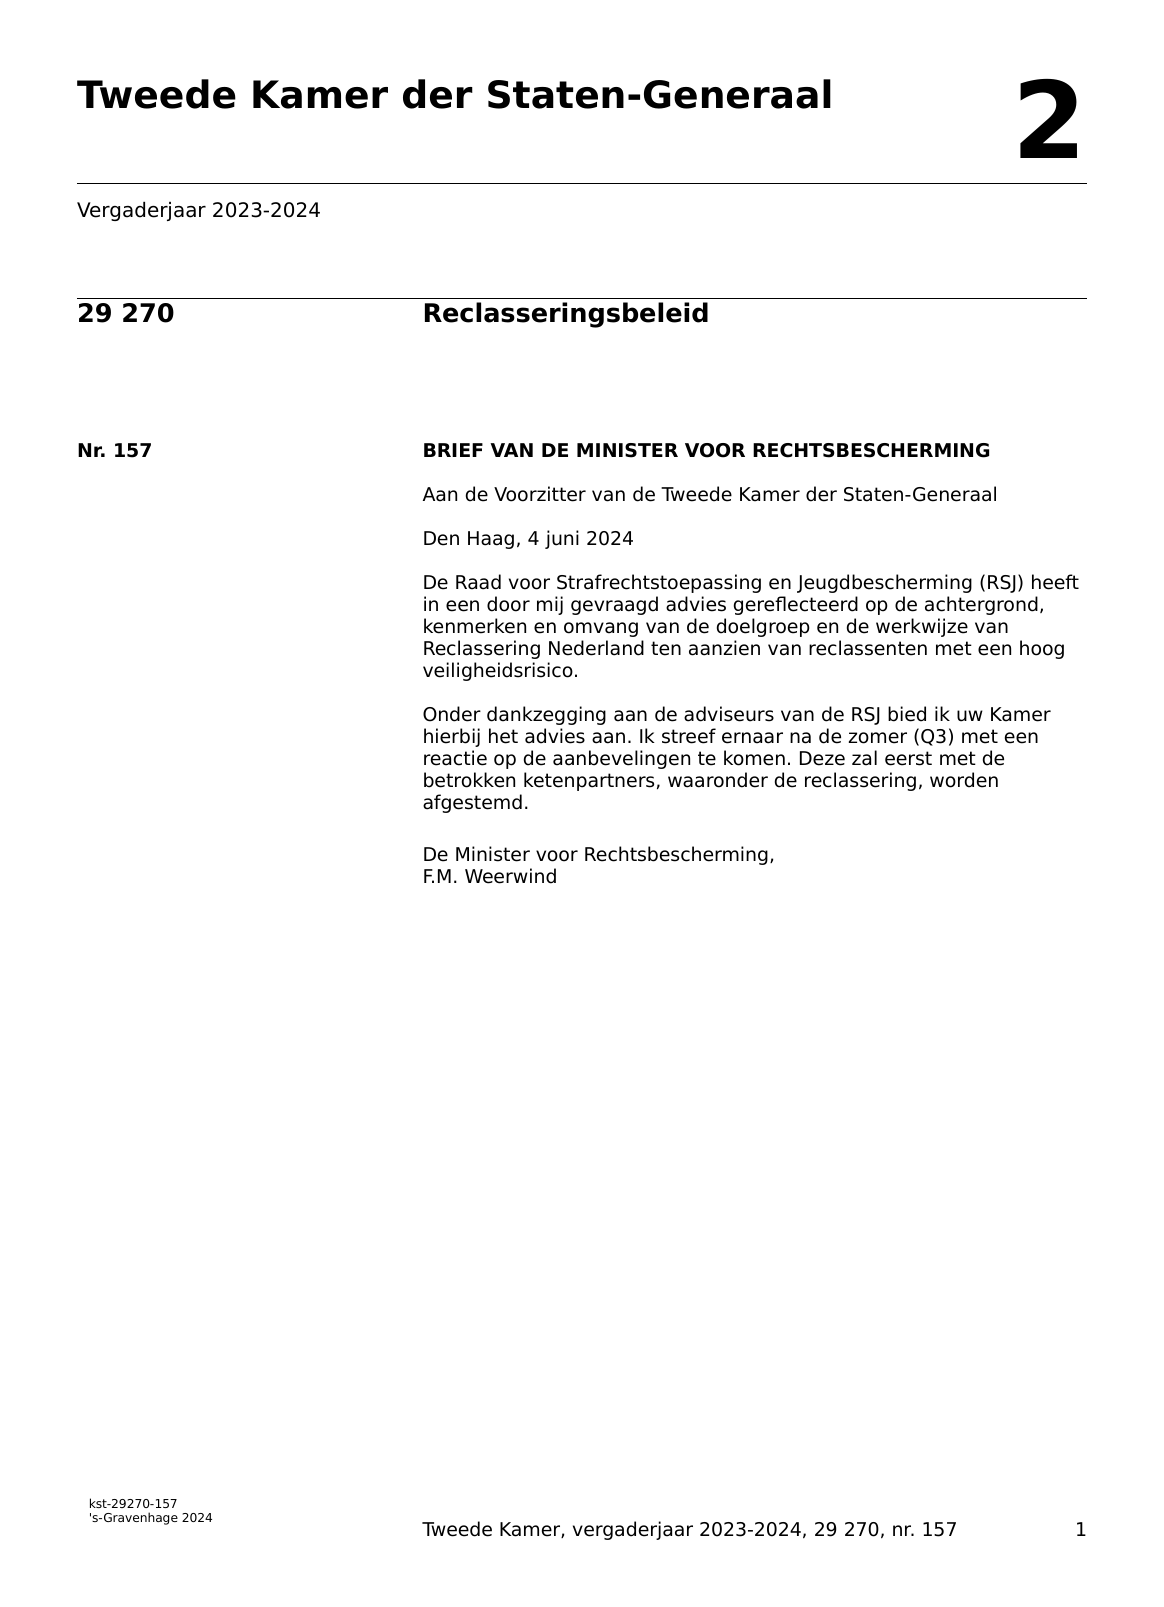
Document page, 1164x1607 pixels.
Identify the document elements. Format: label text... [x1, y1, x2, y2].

text 's-Gravenhage 2024 [88, 1511, 323, 1525]
text Aan de Voorzitter van de Tweede Kamer der Staten-Generaal [422, 484, 1087, 506]
subtitle 29 270 Reclasseringsbeleid [77, 299, 1087, 329]
text Den Haag, 4 juni 2024 [422, 528, 1087, 550]
text De Raad voor Strafrechtstoepassing en Jeugdbescherming (RSJ) heeft in een door mij gevraagd advies gereflecteerd op de achtergrond, kenmerken en omvang van de doelgroep en de werkwijze van Reclassering Nederland ten aanzien van reclassenten met een hoog veiligheidsrisico. [422, 572, 1087, 682]
text De Minister voor Rechtsbescherming, F.M. Weerwind [422, 844, 1087, 888]
text Onder dankzegging aan de adviseurs van de RSJ bied ik uw Kamer hierbij het advies aan. Ik streef ernaar na de zomer (Q3) met een reactie op de aanbevelingen te komen. Deze zal eerst met de betrokken ketenpartners, waaronder de reclassering, worden afgestemd. [422, 704, 1087, 814]
subtitle Nr. 157 BRIEF VAN DE MINISTER VOOR RECHTSBESCHERMING [77, 440, 1087, 462]
table_cell Vergaderjaar 2023-2024 [77, 184, 1087, 298]
table_header Tweede Kamer der Staten-Generaal [77, 59, 886, 183]
text kst-29270-157 [88, 1497, 323, 1511]
table_header 2 [886, 59, 1087, 183]
